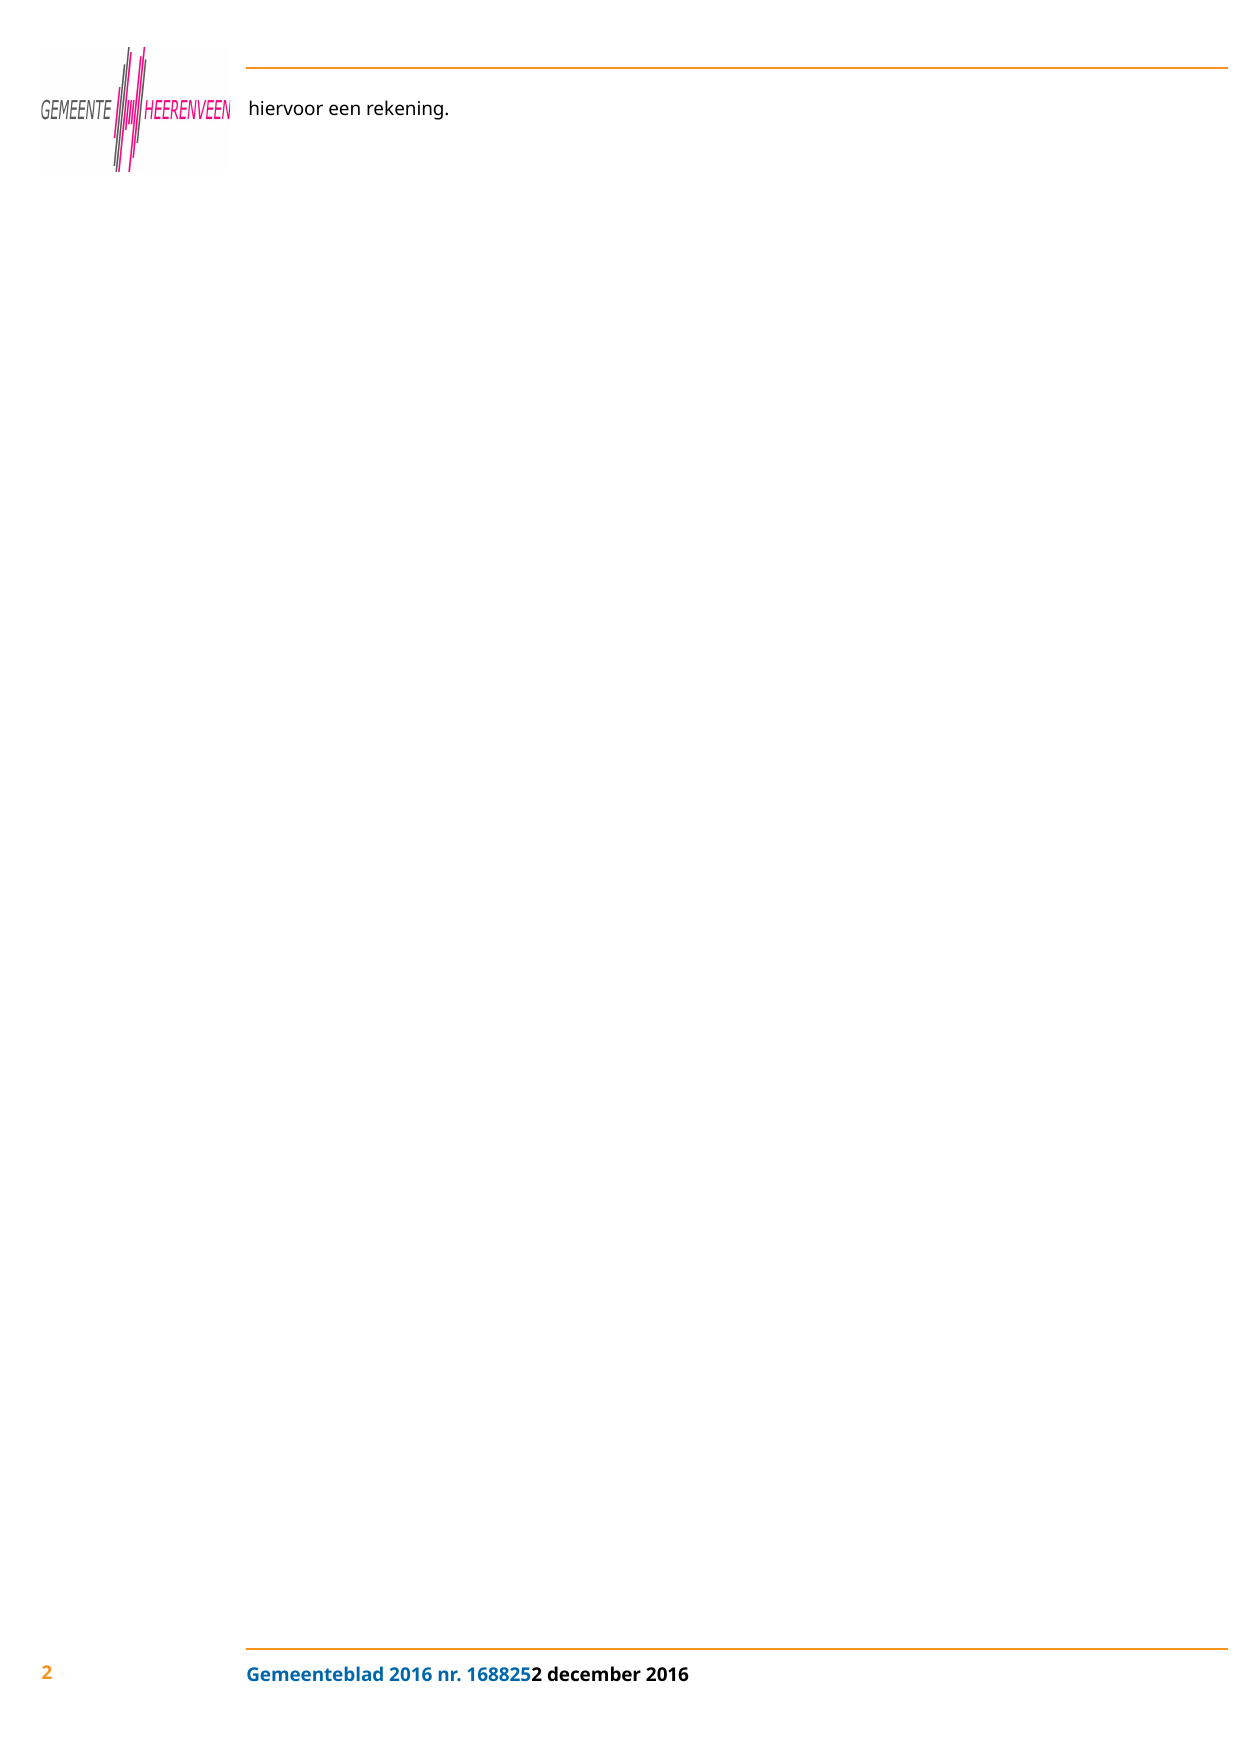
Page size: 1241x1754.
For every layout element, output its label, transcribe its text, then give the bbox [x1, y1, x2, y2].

text hiervoor een rekening. [248, 95, 1152, 121]
picture [41, 47, 231, 172]
